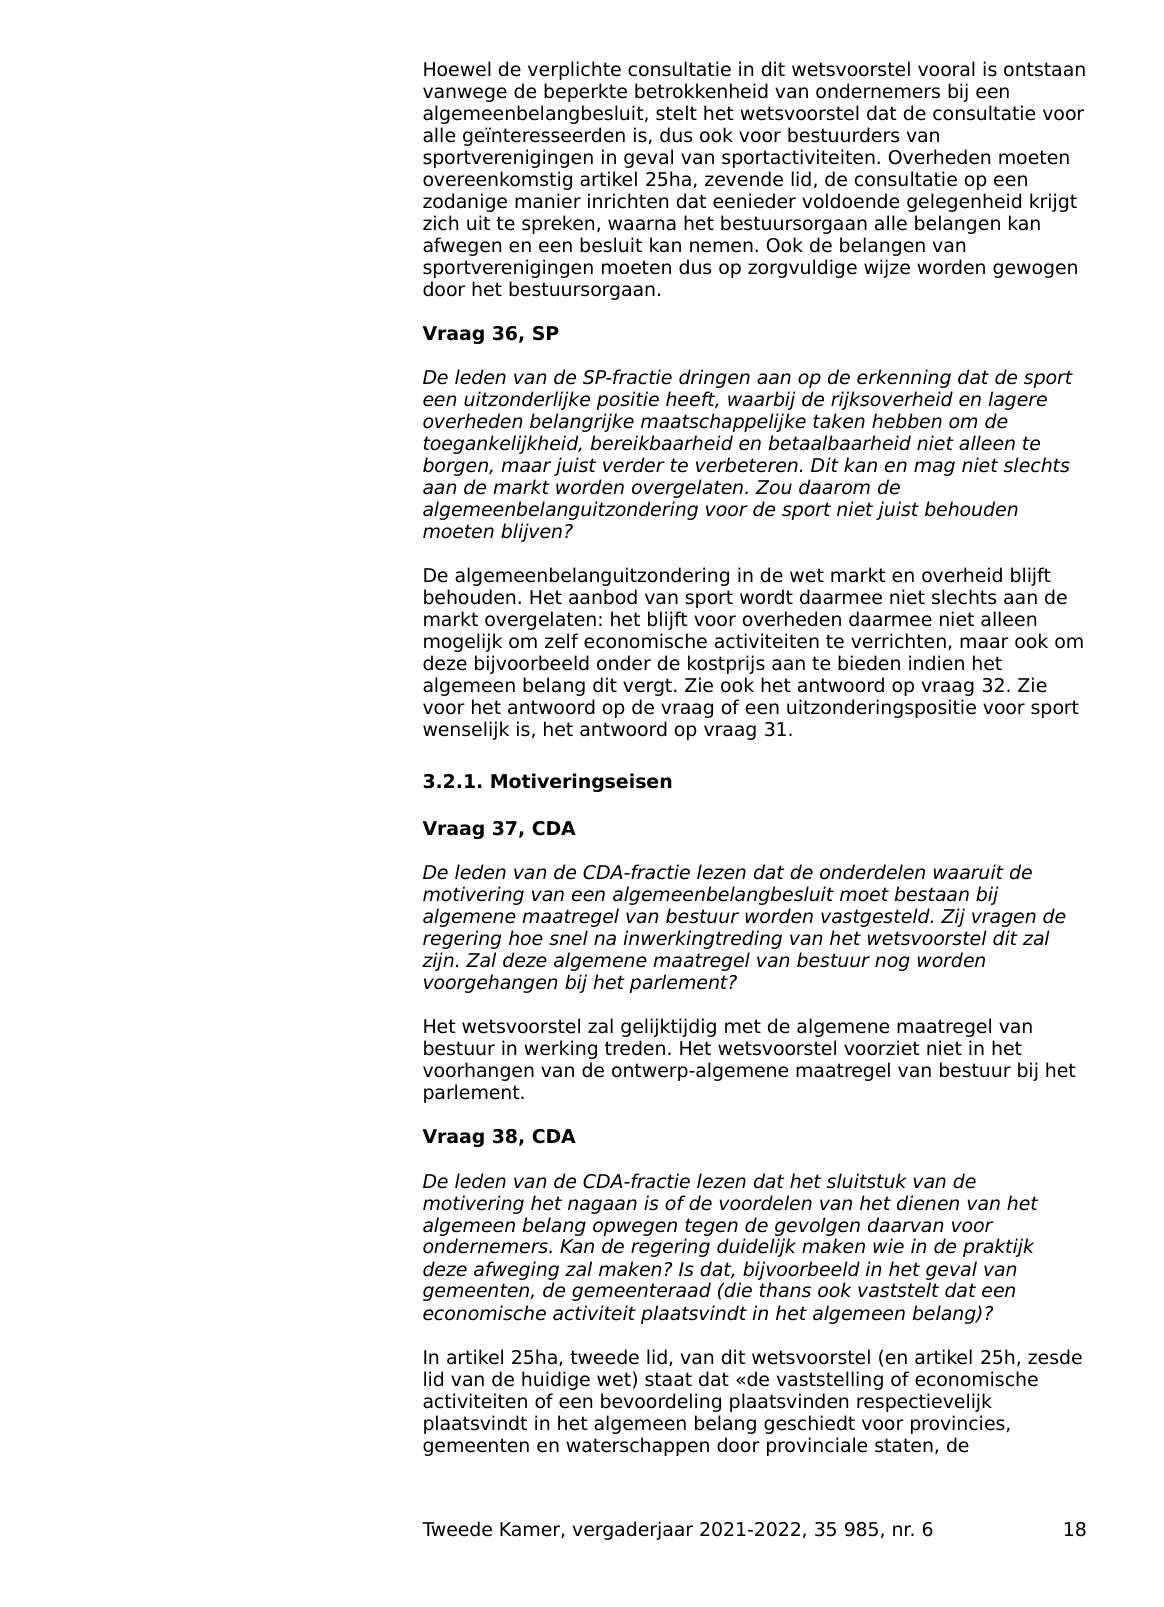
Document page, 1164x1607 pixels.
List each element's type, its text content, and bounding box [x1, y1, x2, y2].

text De leden van de SP-fractie dringen aan op de erkenning dat de sport een uitzonderlijke positie heeft, waarbij de rijksoverheid en lagere overheden belangrijke maatschappelijke taken hebben om de toegankelijkheid, bereikbaarheid en betaalbaarheid niet alleen te borgen, maar juist verder te verbeteren. Dit kan en mag niet slechts aan de markt worden overgelaten. Zou daarom de algemeenbelanguitzondering voor de sport niet juist behouden moeten blijven? [422, 367, 1087, 543]
subtitle 3.2.1. Motiveringseisen [422, 771, 1087, 793]
text Hoewel de verplichte consultatie in dit wetsvoorstel vooral is ontstaan vanwege de beperkte betrokkenheid van ondernemers bij een algemeenbelangbesluit, stelt het wetsvoorstel dat de consultatie voor alle geïnteresseerden is, dus ook voor bestuurders van sportverenigingen in geval van sportactiviteiten. Overheden moeten overeenkomstig artikel 25ha, zevende lid, de consultatie op een zodanige manier inrichten dat eenieder voldoende gelegenheid krijgt zich uit te spreken, waarna het bestuursorgaan alle belangen kan afwegen en een besluit kan nemen. Ook de belangen van sportverenigingen moeten dus op zorgvuldige wijze worden gewogen door het bestuursorgaan. [422, 59, 1087, 301]
subtitle Vraag 37, CDA [422, 818, 1087, 840]
subtitle Vraag 36, SP [422, 323, 1087, 345]
text De leden van de CDA-fractie lezen dat het sluitstuk van de motivering het nagaan is of de voordelen van het dienen van het algemeen belang opwegen tegen de gevolgen daarvan voor ondernemers. Kan de regering duidelijk maken wie in de praktijk deze afweging zal maken? Is dat, bijvoorbeeld in het geval van gemeenten, de gemeenteraad (die thans ook vaststelt dat een economische activiteit plaatsvindt in het algemeen belang)? [422, 1171, 1087, 1324]
subtitle Vraag 38, CDA [422, 1126, 1087, 1148]
text Het wetsvoorstel zal gelijktijdig met de algemene maatregel van bestuur in werking treden. Het wetsvoorstel voorziet niet in het voorhangen van de ontwerp-algemene maatregel van bestuur bij het parlement. [422, 1016, 1087, 1104]
text De algemeenbelanguitzondering in de wet markt en overheid blijft behouden. Het aanbod van sport wordt daarmee niet slechts aan de markt overgelaten: het blijft voor overheden daarmee niet alleen mogelijk om zelf economische activiteiten te verrichten, maar ook om deze bijvoorbeeld onder de kostprijs aan te bieden indien het algemeen belang dit vergt. Zie ook het antwoord op vraag 32. Zie voor het antwoord op de vraag of een uitzonderingspositie voor sport wenselijk is, het antwoord op vraag 31. [422, 565, 1087, 741]
text De leden van de CDA-fractie lezen dat de onderdelen waaruit de motivering van een algemeenbelangbesluit moet bestaan bij algemene maatregel van bestuur worden vastgesteld. Zij vragen de regering hoe snel na inwerkingtreding van het wetsvoorstel dit zal zijn. Zal deze algemene maatregel van bestuur nog worden voorgehangen bij het parlement? [422, 862, 1087, 994]
text In artikel 25ha, tweede lid, van dit wetsvoorstel (en artikel 25h, zesde lid van de huidige wet) staat dat «de vaststelling of economische activiteiten of een bevoordeling plaatsvinden respectievelijk plaatsvindt in het algemeen belang geschiedt voor provincies, gemeenten en waterschappen door provinciale staten, de [422, 1347, 1087, 1456]
